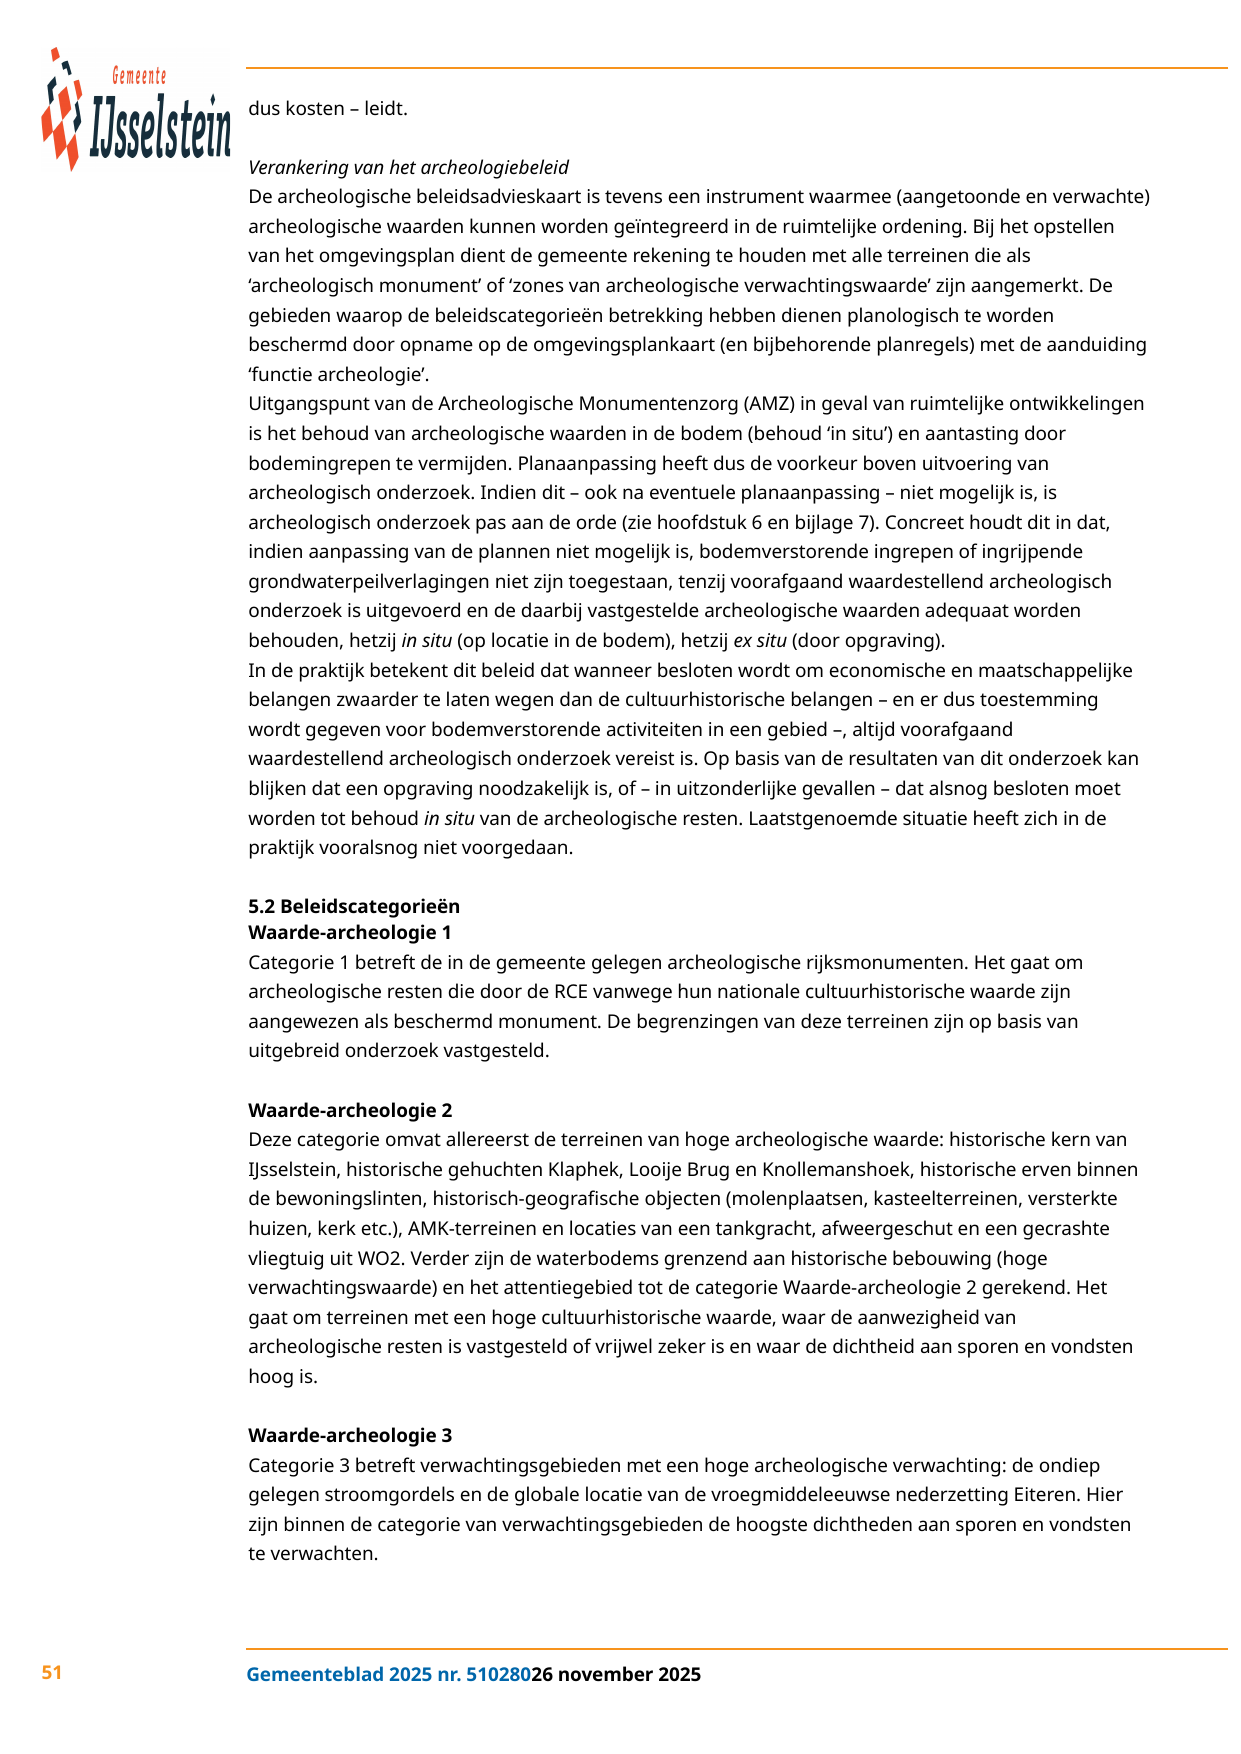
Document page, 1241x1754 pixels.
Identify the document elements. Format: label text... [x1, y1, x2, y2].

text dus kosten – leidt. [248, 95, 1152, 121]
text Categorie 1 betreft de in de gemeente gelegen archeologische rijksmonumenten. Het gaat om archeologische resten die door de RCE vanwege hun nationale cultuurhistorische waarde zijn aangewezen als beschermd monument. De begrenzingen van deze terreinen zijn op basis van uitgebreid onderzoek vastgesteld. [248, 949, 1152, 1063]
text 5.2 Beleidscategorieën [248, 893, 1152, 919]
picture [41, 47, 231, 172]
text Categorie 3 betreft verwachtingsgebieden met een hoge archeologische verwachting: de ondiep gelegen stroomgordels en de globale locatie van de vroegmiddeleeuwse nederzetting Eiteren. Hier zijn binnen de categorie van verwachtingsgebieden de hoogste dichtheden aan sporen en vondsten te verwachten. [248, 1452, 1152, 1566]
text Deze categorie omvat allereerst de terreinen van hoge archeologische waarde: historische kern van IJsselstein, historische gehuchten Klaphek, Looije Brug en Knollemanshoek, historische erven binnen de bewoningslinten, historisch-geografische objecten (molenplaatsen, kasteelterreinen, versterkte huizen, kerk etc.), AMK-terreinen en locaties van een tankgracht, afweergeschut en een gecrashte vliegtuig uit WO2. Verder zijn de waterbodems grenzend aan historische bebouwing (hoge verwachtingswaarde) en het attentiegebied tot de categorie Waarde-archeologie 2 gerekend. Het gaat om terreinen met een hoge cultuurhistorische waarde, waar de aanwezigheid van archeologische resten is vastgesteld of vrijwel zeker is en waar de dichtheid aan sporen en vondsten hoog is. [248, 1126, 1152, 1389]
text Verankering van het archeologiebeleid [248, 154, 1152, 180]
text In de praktijk betekent dit beleid dat wanneer besloten wordt om economische en maatschappelijke belangen zwaarder te laten wegen dan de cultuurhistorische belangen – en er dus toestemming wordt gegeven voor bodemverstorende activiteiten in een gebied –, altijd voorafgaand waardestellend archeologisch onderzoek vereist is. Op basis van de resultaten van dit onderzoek kan blijken dat een opgraving noodzakelijk is, of – in uitzonderlijke gevallen – dat alsnog besloten moet worden tot behoud in situ van de archeologische resten. Laatstgenoemde situatie heeft zich in de praktijk vooralsnog niet voorgedaan. [248, 657, 1152, 860]
text De archeologische beleidsadvieskaart is tevens een instrument waarmee (aangetoonde en verwachte) archeologische waarden kunnen worden geïntegreerd in de ruimtelijke ordening. Bij het opstellen van het omgevingsplan dient de gemeente rekening te houden met alle terreinen die als ‘archeologisch monument’ of ‘zones van archeologische verwachtingswaarde’ zijn aangemerkt. De gebieden waarop de beleidscategorieën betrekking hebben dienen planologisch te worden beschermd door opname op de omgevingsplankaart (en bijbehorende planregels) met de aanduiding ‘functie archeologie’. [248, 183, 1152, 387]
text Waarde-archeologie 3 [248, 1422, 1152, 1448]
text Waarde-archeologie 1 [248, 919, 1152, 945]
text Waarde-archeologie 2 [248, 1097, 1152, 1122]
text Uitgangspunt van de Archeologische Monumentenzorg (AMZ) in geval van ruimtelijke ontwikkelingen is het behoud van archeologische waarden in de bodem (behoud ‘in situ’) en aantasting door bodemingrepen te vermijden. Planaanpassing heeft dus de voorkeur boven uitvoering van archeologisch onderzoek. Indien dit – ook na eventuele planaanpassing – niet mogelijk is, is archeologisch onderzoek pas aan de orde (zie hoofdstuk 6 en bijlage 7). Concreet houdt dit in dat, indien aanpassing van de plannen niet mogelijk is, bodemverstorende ingrepen of ingrijpende grondwaterpeilverlagingen niet zijn toegestaan, tenzij voorafgaand waardestellend archeologisch onderzoek is uitgevoerd en de daarbij vastgestelde archeologische waarden adequaat worden behouden, hetzij in situ (op locatie in de bodem), hetzij ex situ (door opgraving). [248, 391, 1152, 653]
